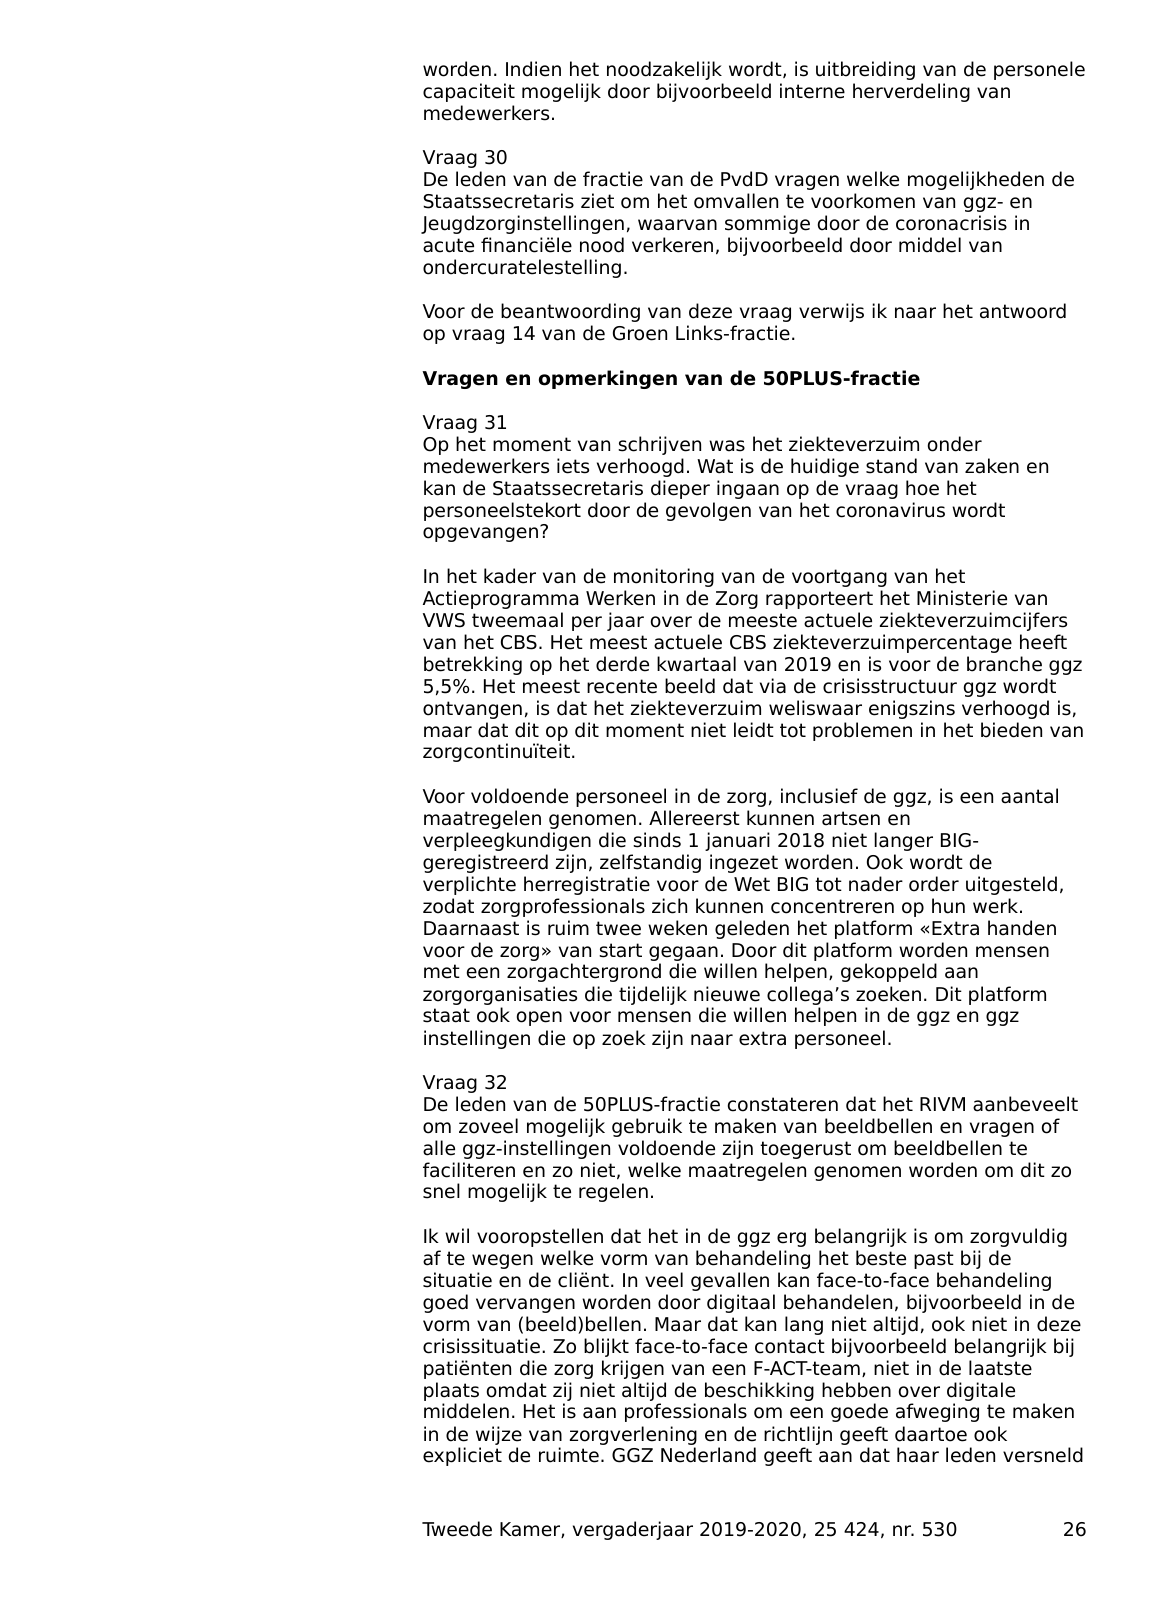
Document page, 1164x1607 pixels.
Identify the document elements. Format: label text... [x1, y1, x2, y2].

text Vraag 30 [422, 147, 1087, 169]
text De leden van de fractie van de PvdD vragen welke mogelijkheden de Staatssecretaris ziet om het omvallen te voorkomen van ggz- en Jeugdzorginstellingen, waarvan sommige door de coronacrisis in acute financiële nood verkeren, bijvoorbeeld door middel van ondercuratelestelling. [422, 169, 1087, 279]
subtitle Vragen en opmerkingen van de 50PLUS-fractie [422, 367, 1087, 389]
text In het kader van de monitoring van de voortgang van het Actieprogramma Werken in de Zorg rapporteert het Ministerie van VWS tweemaal per jaar over de meeste actuele ziekteverzuimcijfers van het CBS. Het meest actuele CBS ziekteverzuimpercentage heeft betrekking op het derde kwartaal van 2019 en is voor de branche ggz 5,5%. Het meest recente beeld dat via de crisisstructuur ggz wordt ontvangen, is dat het ziekteverzuim weliswaar enigszins verhoogd is, maar dat dit op dit moment niet leidt tot problemen in het bieden van zorgcontinuïteit. [422, 566, 1087, 763]
text Op het moment van schrijven was het ziekteverzuim onder medewerkers iets verhoogd. Wat is de huidige stand van zaken en kan de Staatssecretaris dieper ingaan op de vraag hoe het personeelstekort door de gevolgen van het coronavirus wordt opgevangen? [422, 433, 1087, 543]
text Ik wil vooropstellen dat het in de ggz erg belangrijk is om zorgvuldig af te wegen welke vorm van behandeling het beste past bij de situatie en de cliënt. In veel gevallen kan face-to-face behandeling goed vervangen worden door digitaal behandelen, bijvoorbeeld in de vorm van (beeld)bellen. Maar dat kan lang niet altijd, ook niet in deze crisissituatie. Zo blijkt face-to-face contact bijvoorbeeld belangrijk bij patiënten die zorg krijgen van een F-ACT-team, niet in de laatste plaats omdat zij niet altijd de beschikking hebben over digitale middelen. Het is aan professionals om een goede afweging te maken in de wijze van zorgverlening en de richtlijn geeft daartoe ook expliciet de ruimte. GGZ Nederland geeft aan dat haar leden versneld [422, 1226, 1087, 1467]
text De leden van de 50PLUS-fractie constateren dat het RIVM aanbeveelt om zoveel mogelijk gebruik te maken van beeldbellen en vragen of alle ggz-instellingen voldoende zijn toegerust om beeldbellen te faciliteren en zo niet, welke maatregelen genomen worden om dit zo snel mogelijk te regelen. [422, 1093, 1087, 1203]
text Vraag 32 [422, 1072, 1087, 1093]
text Vraag 31 [422, 412, 1087, 433]
text worden. Indien het noodzakelijk wordt, is uitbreiding van de personele capaciteit mogelijk door bijvoorbeeld interne herverdeling van medewerkers. [422, 59, 1087, 125]
text Voor de beantwoording van deze vraag verwijs ik naar het antwoord op vraag 14 van de Groen Links-fractie. [422, 301, 1087, 345]
text Voor voldoende personeel in de zorg, inclusief de ggz, is een aantal maatregelen genomen. Allereerst kunnen artsen en verpleegkundigen die sinds 1 januari 2018 niet langer BIG-geregistreerd zijn, zelfstandig ingezet worden. Ook wordt de verplichte herregistratie voor de Wet BIG tot nader order uitgesteld, zodat zorgprofessionals zich kunnen concentreren op hun werk. Daarnaast is ruim twee weken geleden het platform «Extra handen voor de zorg» van start gegaan. Door dit platform worden mensen met een zorgachtergrond die willen helpen, gekoppeld aan zorgorganisaties die tijdelijk nieuwe collega’s zoeken. Dit platform staat ook open voor mensen die willen helpen in de ggz en ggz instellingen die op zoek zijn naar extra personeel. [422, 786, 1087, 1049]
